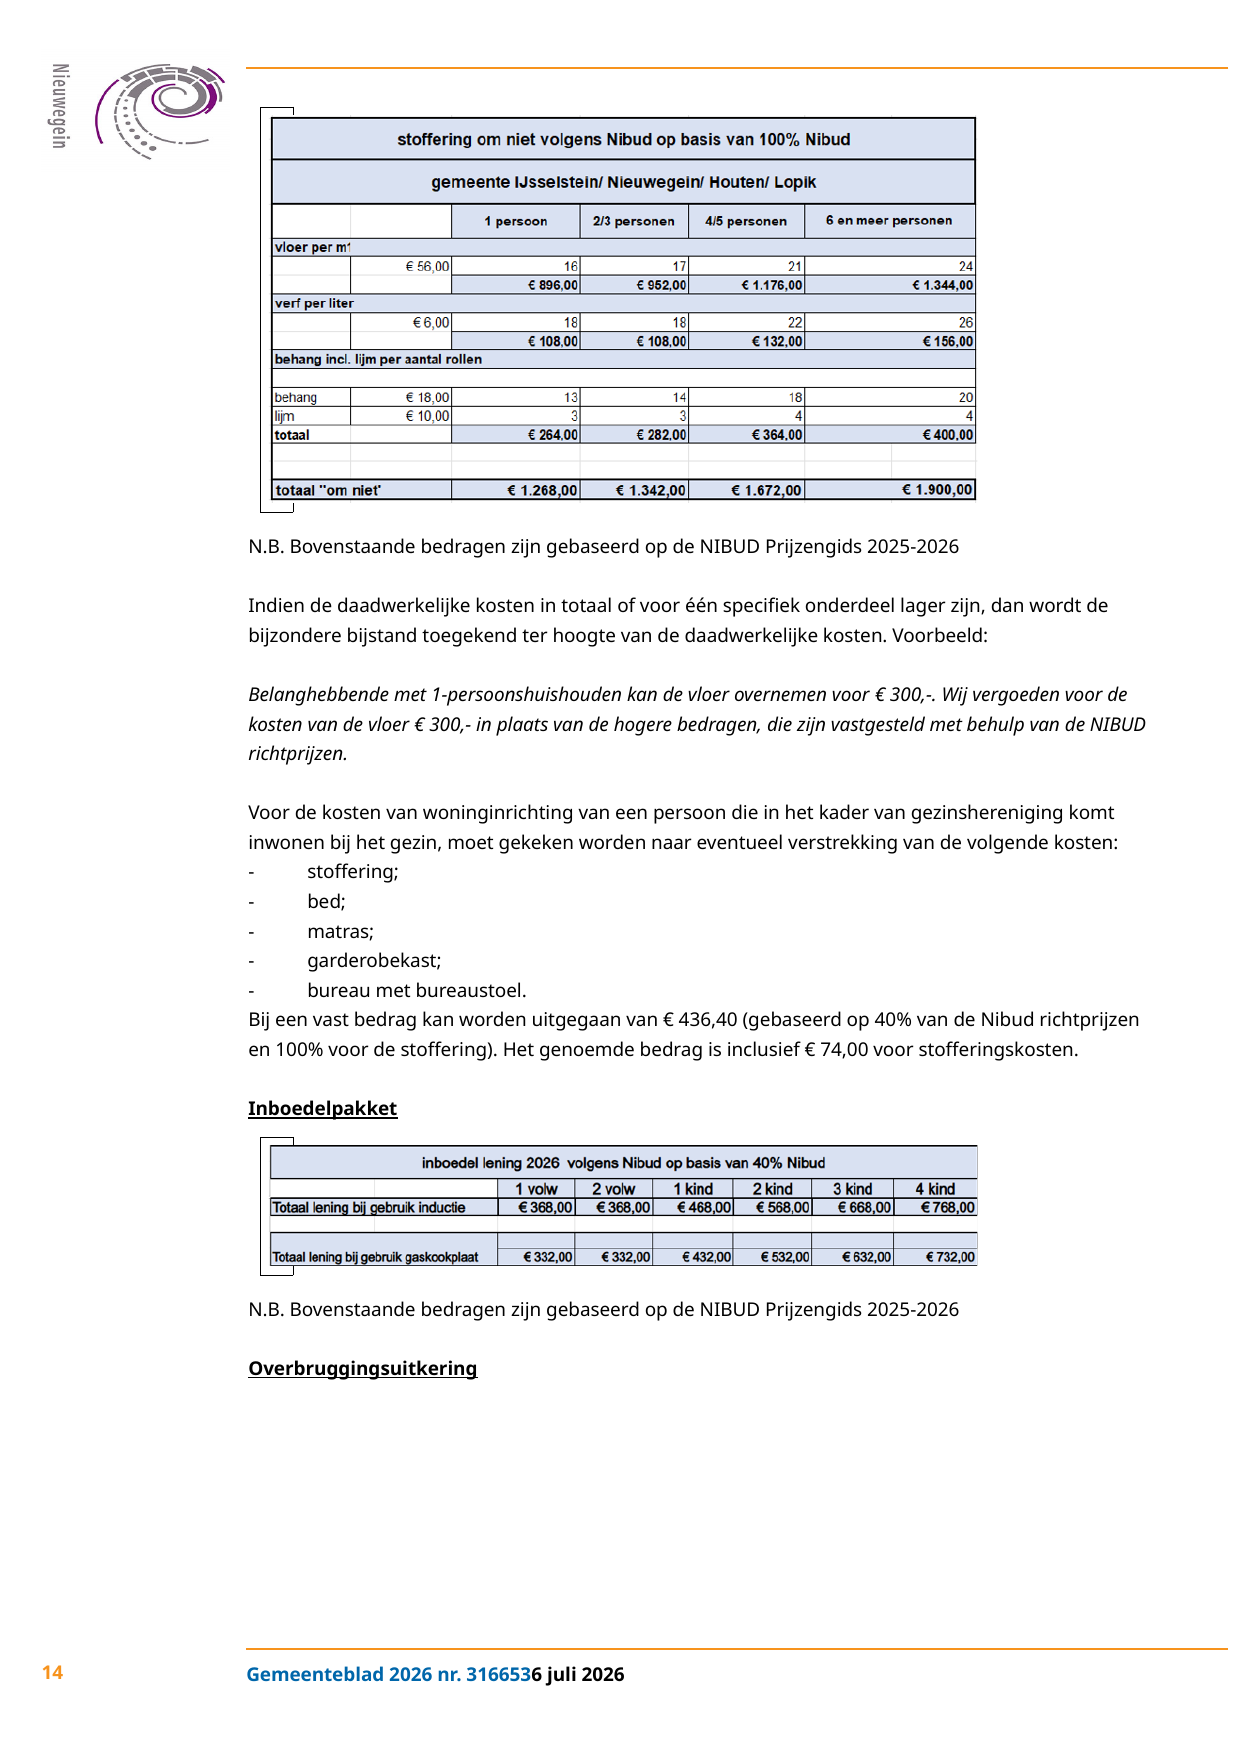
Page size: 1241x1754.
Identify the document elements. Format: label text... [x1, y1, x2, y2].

picture [41, 47, 231, 172]
list bureau met bureaustoel. [248, 977, 1152, 1003]
list garderobekast; [248, 947, 1152, 973]
text Belanghebbende met 1-persoonshuishouden kan de vloer overnemen voor € 300,-. Wij vergoeden voor de kosten van de vloer € 300,- in plaats van de hogere bedragen, die zijn vastgesteld met behulp van de NIBUD richtprijzen. [248, 681, 1152, 766]
text Overbruggingsuitkering [248, 1355, 1152, 1381]
list stoffering; [248, 859, 1152, 884]
picture [268, 115, 978, 503]
list matras; [248, 918, 1152, 944]
text Indien de daadwerkelijke kosten in totaal of voor één specifiek onderdeel lager zijn, dan wordt de bijzondere bijstand toegekend ter hoogte van de daadwerkelijke kosten. Voorbeeld: [248, 592, 1152, 648]
text N.B. Bovenstaande bedragen zijn gebaseerd op de NIBUD Prijzengids 2025-2026 [248, 1296, 1152, 1322]
picture [268, 1145, 978, 1266]
text Voor de kosten van woninginrichting van een persoon die in het kader van gezinshereniging komt inwonen bij het gezin, moet gekeken worden naar eventueel verstrekking van de volgende kosten: [248, 799, 1152, 855]
text Bij een vast bedrag kan worden uitgegaan van € 436,40 (gebaseerd op 40% van de Nibud richtprijzen en 100% voor de stoffering). Het genoemde bedrag is inclusief € 74,00 voor stofferingskosten. [248, 1007, 1152, 1062]
text Inboedelpakket [248, 1095, 1152, 1121]
list bed; [248, 888, 1152, 914]
text N.B. Bovenstaande bedragen zijn gebaseerd op de NIBUD Prijzengids 2025-2026 [248, 533, 1152, 559]
